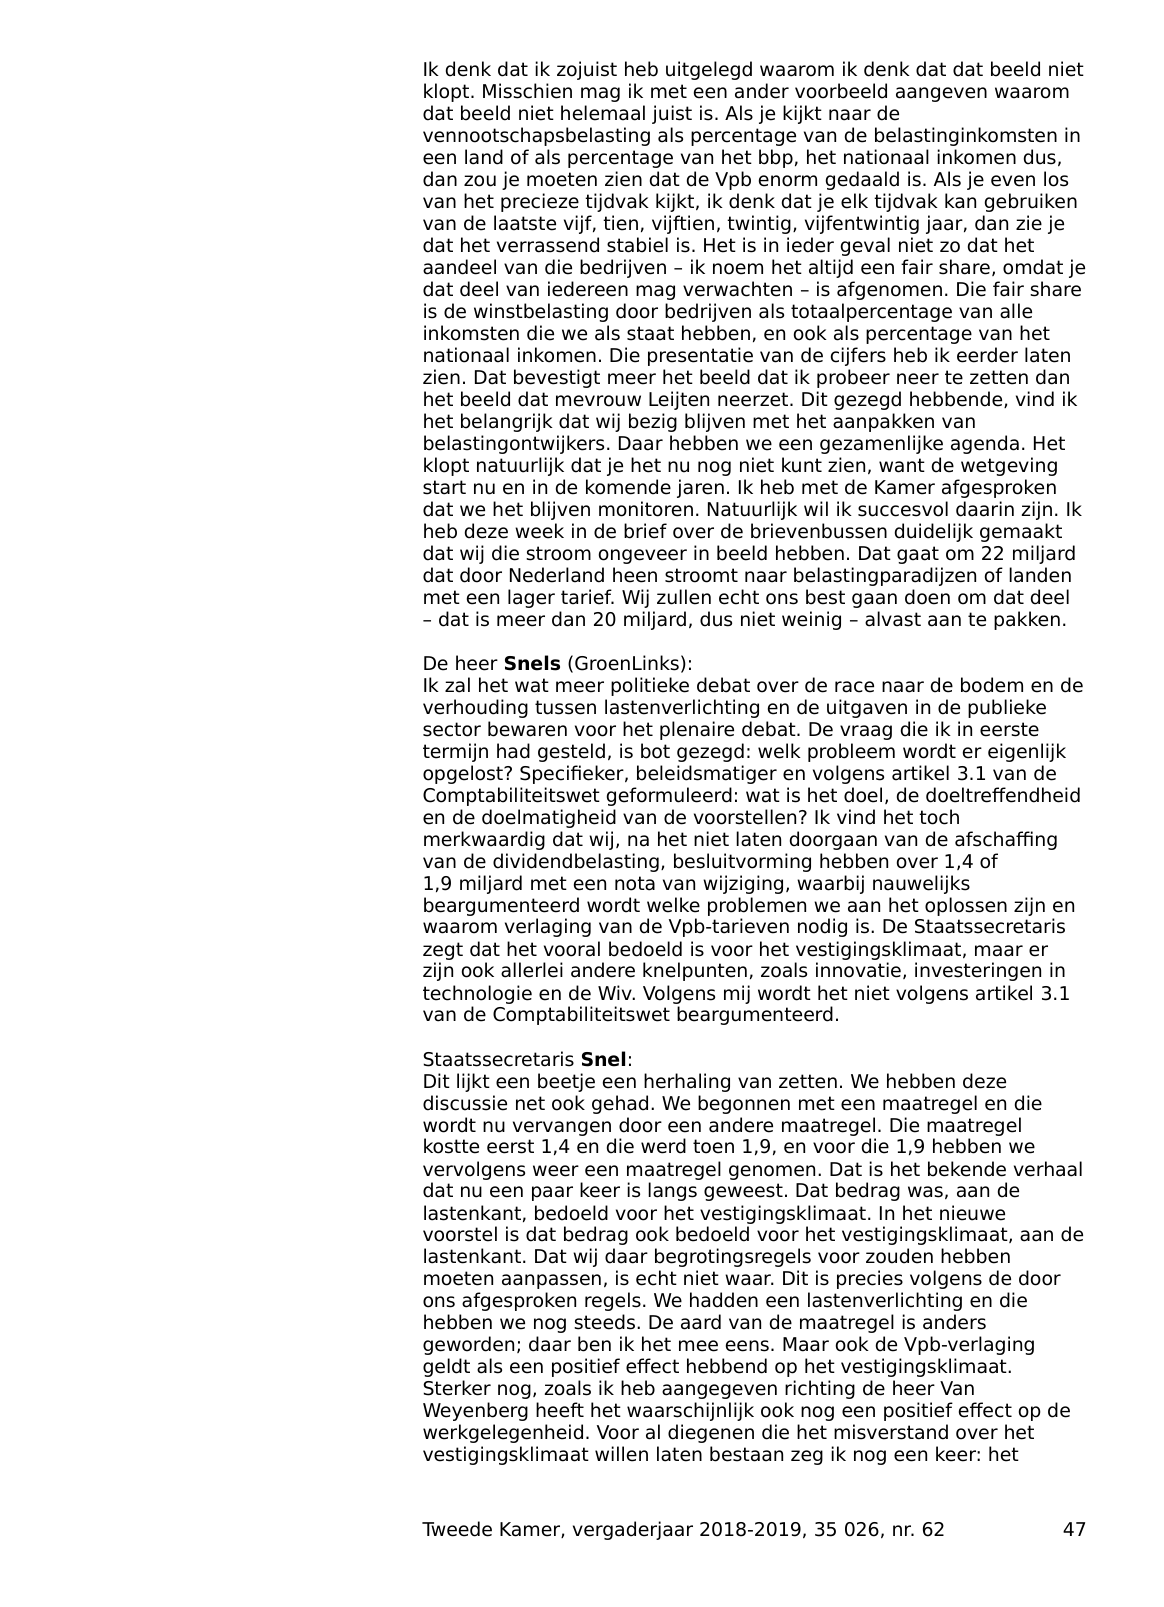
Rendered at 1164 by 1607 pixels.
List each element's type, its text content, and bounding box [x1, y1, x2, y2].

text Dit lijkt een beetje een herhaling van zetten. We hebben deze discussie net ook gehad. We begonnen met een maatregel en die wordt nu vervangen door een andere maatregel. Die maatregel kostte eerst 1,4 en die werd toen 1,9, en voor die 1,9 hebben we vervolgens weer een maatregel genomen. Dat is het bekende verhaal dat nu een paar keer is langs geweest. Dat bedrag was, aan de lastenkant, bedoeld voor het vestigingsklimaat. In het nieuwe voorstel is dat bedrag ook bedoeld voor het vestigingsklimaat, aan de lastenkant. Dat wij daar begrotingsregels voor zouden hebben moeten aanpassen, is echt niet waar. Dit is precies volgens de door ons afgesproken regels. We hadden een lastenverlichting en die hebben we nog steeds. De aard van de maatregel is anders geworden; daar ben ik het mee eens. Maar ook de Vpb-verlaging geldt als een positief effect hebbend op het vestigingsklimaat. Sterker nog, zoals ik heb aangegeven richting de heer Van Weyenberg heeft het waarschijnlijk ook nog een positief effect op de werkgelegenheid. Voor al diegenen die het misverstand over het vestigingsklimaat willen laten bestaan zeg ik nog een keer: het [422, 1071, 1087, 1466]
text De heer Snels (GroenLinks): [422, 653, 1087, 675]
text Staatssecretaris Snel: [422, 1048, 1087, 1071]
text Ik denk dat ik zojuist heb uitgelegd waarom ik denk dat dat beeld niet klopt. Misschien mag ik met een ander voorbeeld aangeven waarom dat beeld niet helemaal juist is. Als je kijkt naar de vennootschapsbelasting als percentage van de belastinginkomsten in een land of als percentage van het bbp, het nationaal inkomen dus, dan zou je moeten zien dat de Vpb enorm gedaald is. Als je even los van het precieze tijdvak kijkt, ik denk dat je elk tijdvak kan gebruiken van de laatste vijf, tien, vijftien, twintig, vijfentwintig jaar, dan zie je dat het verrassend stabiel is. Het is in ieder geval niet zo dat het aandeel van die bedrijven – ik noem het altijd een fair share, omdat je dat deel van iedereen mag verwachten – is afgenomen. Die fair share is de winstbelasting door bedrijven als totaalpercentage van alle inkomsten die we als staat hebben, en ook als percentage van het nationaal inkomen. Die presentatie van de cijfers heb ik eerder laten zien. Dat bevestigt meer het beeld dat ik probeer neer te zetten dan het beeld dat mevrouw Leijten neerzet. Dit gezegd hebbende, vind ik het belangrijk dat wij bezig blijven met het aanpakken van belastingontwijkers. Daar hebben we een gezamenlijke agenda. Het klopt natuurlijk dat je het nu nog niet kunt zien, want de wetgeving start nu en in de komende jaren. Ik heb met de Kamer afgesproken dat we het blijven monitoren. Natuurlijk wil ik succesvol daarin zijn. Ik heb deze week in de brief over de brievenbussen duidelijk gemaakt dat wij die stroom ongeveer in beeld hebben. Dat gaat om 22 miljard dat door Nederland heen stroomt naar belastingparadijzen of landen met een lager tarief. Wij zullen echt ons best gaan doen om dat deel – dat is meer dan 20 miljard, dus niet weinig – alvast aan te pakken. [422, 59, 1087, 631]
text Ik zal het wat meer politieke debat over de race naar de bodem en de verhouding tussen lastenverlichting en de uitgaven in de publieke sector bewaren voor het plenaire debat. De vraag die ik in eerste termijn had gesteld, is bot gezegd: welk probleem wordt er eigenlijk opgelost? Specifieker, beleidsmatiger en volgens artikel 3.1 van de Comptabiliteitswet geformuleerd: wat is het doel, de doeltreffendheid en de doelmatigheid van de voorstellen? Ik vind het toch merkwaardig dat wij, na het niet laten doorgaan van de afschaffing van de dividendbelasting, besluitvorming hebben over 1,4 of 1,9 miljard met een nota van wijziging, waarbij nauwelijks beargumenteerd wordt welke problemen we aan het oplossen zijn en waarom verlaging van de Vpb-tarieven nodig is. De Staatssecretaris zegt dat het vooral bedoeld is voor het vestigingsklimaat, maar er zijn ook allerlei andere knelpunten, zoals innovatie, investeringen in technologie en de Wiv. Volgens mij wordt het niet volgens artikel 3.1 van de Comptabiliteitswet beargumenteerd. [422, 675, 1087, 1026]
